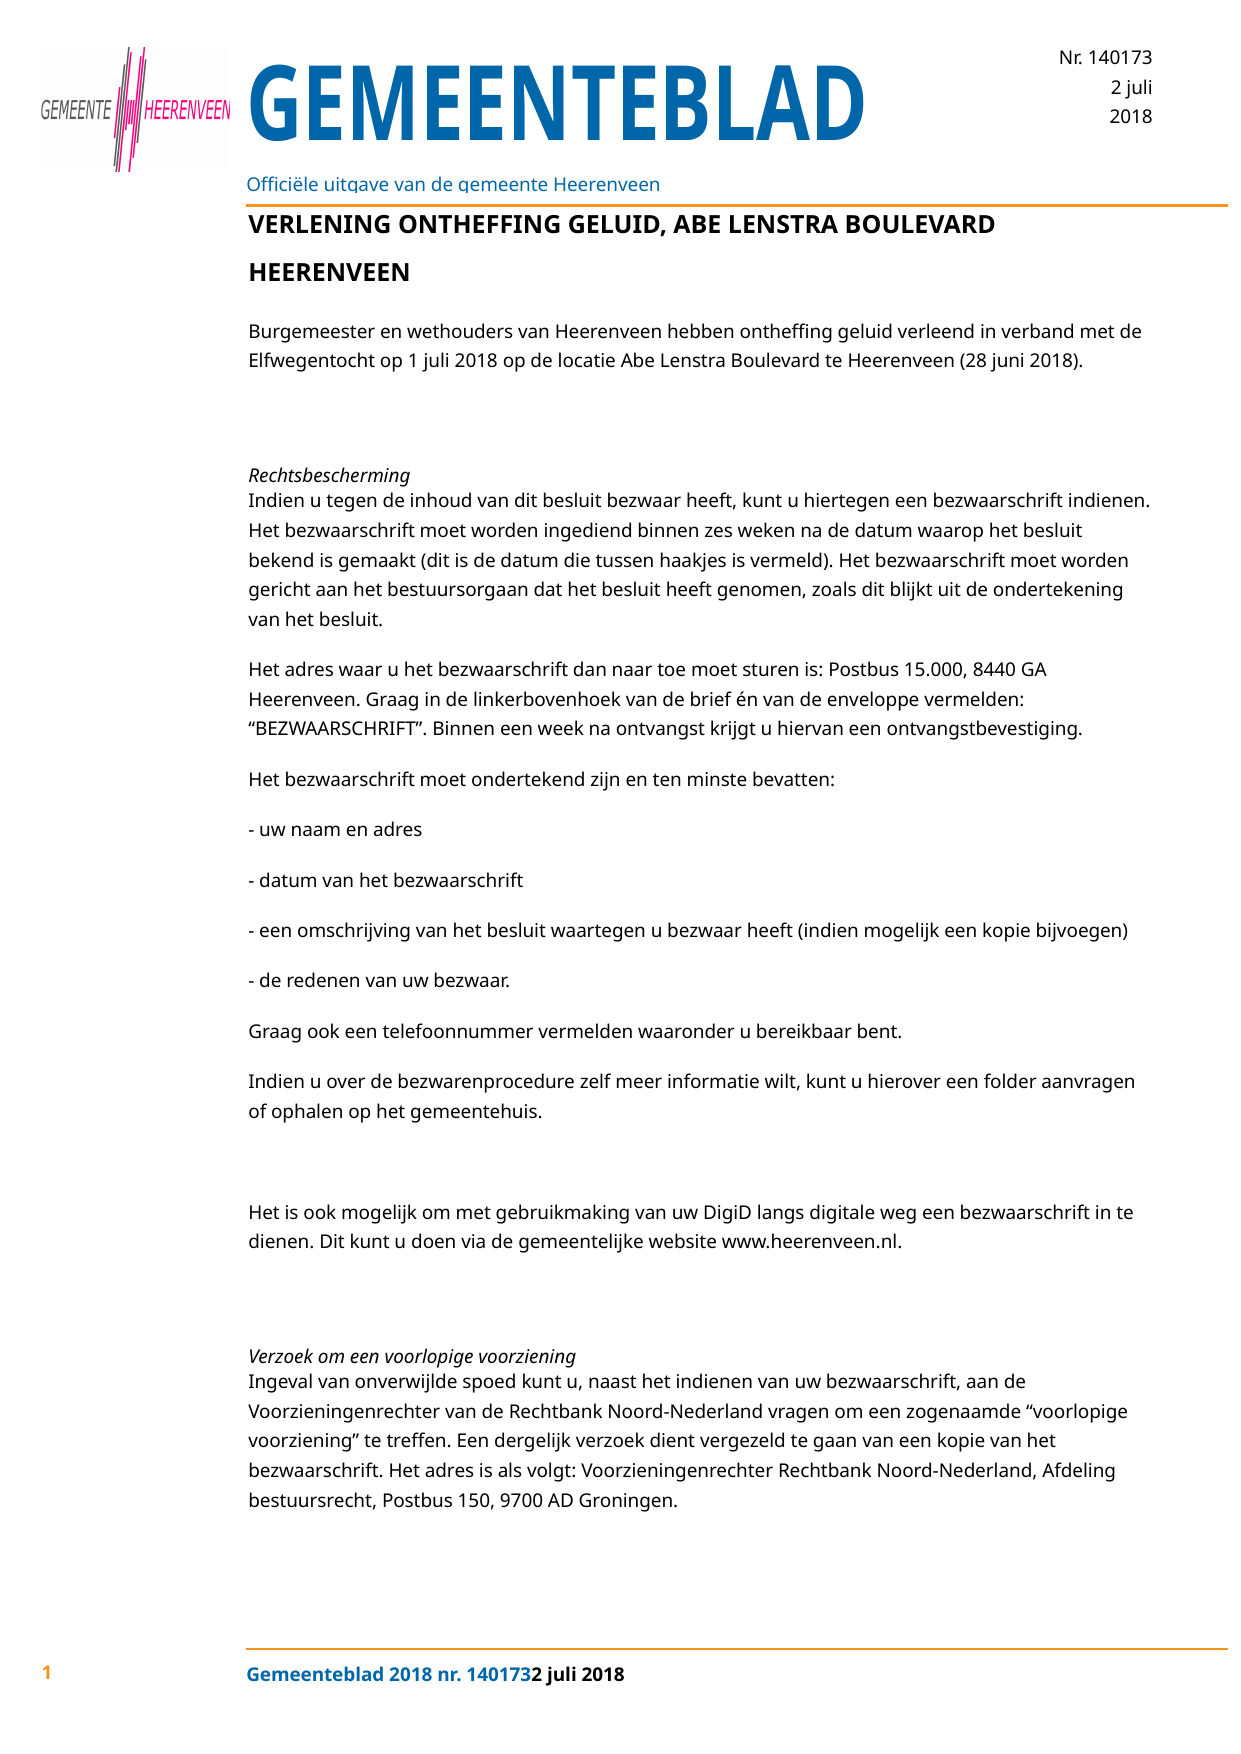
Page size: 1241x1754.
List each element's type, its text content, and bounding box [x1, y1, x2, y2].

text Verzoek om een voorlopige voorziening [248, 1343, 1152, 1368]
text Ingeval van onverwijlde spoed kunt u, naast het indienen van uw bezwaarschrift, aan de Voorzieningenrechter van de Rechtbank Noord-Nederland vragen om een zogenaamde “voorlopige voorziening” te treffen. Een dergelijk verzoek dient vergezeld te gaan van een kopie van het bezwaarschrift. Het adres is als volgt: Voorzieningenrechter Rechtbank Noord-Nederland, Afdeling bestuursrecht, Postbus 150, 9700 AD Groningen. [248, 1368, 1152, 1513]
text VERLENING ONTHEFFING GELUID, ABE LENSTRA BOULEVARD HEERENVEEN [248, 207, 1152, 288]
text Het bezwaarschrift moet ondertekend zijn en ten minste bevatten: [248, 766, 1152, 792]
text - de redenen van uw bezwaar. [248, 968, 1152, 993]
text - een omschrijving van het besluit waartegen u bezwaar heeft (indien mogelijk een kopie bijvoegen) [248, 917, 1152, 943]
text Burgemeester en wethouders van Heerenveen hebben ontheffing geluid verleend in verband met de Elfwegentocht op 1 juli 2018 op de locatie Abe Lenstra Boulevard te Heerenveen (28 juni 2018). [248, 318, 1152, 373]
text - uw naam en adres [248, 816, 1152, 842]
picture [41, 47, 231, 172]
text Indien u over de bezwarenprocedure zelf meer informatie wilt, kunt u hierover een folder aanvragen of ophalen op het gemeentehuis. [248, 1068, 1152, 1124]
text Graag ook een telefoonnummer vermelden waaronder u bereikbaar bent. [248, 1018, 1152, 1044]
text Indien u tegen de inhoud van dit besluit bezwaar heeft, kunt u hiertegen een bezwaarschrift indienen. Het bezwaarschrift moet worden ingediend binnen zes weken na de datum waarop het besluit bekend is gemaakt (dit is de datum die tussen haakjes is vermeld). Het bezwaarschrift moet worden gericht aan het bestuursorgaan dat het besluit heeft genomen, zoals dit blijkt uit de ondertekening van het besluit. [248, 488, 1152, 632]
text Rechtsbescherming [248, 462, 1152, 488]
text - datum van het bezwaarschrift [248, 867, 1152, 892]
text Het is ook mogelijk om met gebruikmaking van uw DigiD langs digitale weg een bezwaarschrift in te dienen. Dit kunt u doen via de gemeentelijke website www.heerenveen.nl. [248, 1199, 1152, 1254]
text Het adres waar u het bezwaarschrift dan naar toe moet sturen is: Postbus 15.000, 8440 GA Heerenveen. Graag in de linkerbovenhoek van de brief én van de enveloppe vermelden: “BEZWAARSCHRIFT”. Binnen een week na ontvangst krijgt u hiervan een ontvangstbevestiging. [248, 656, 1152, 741]
